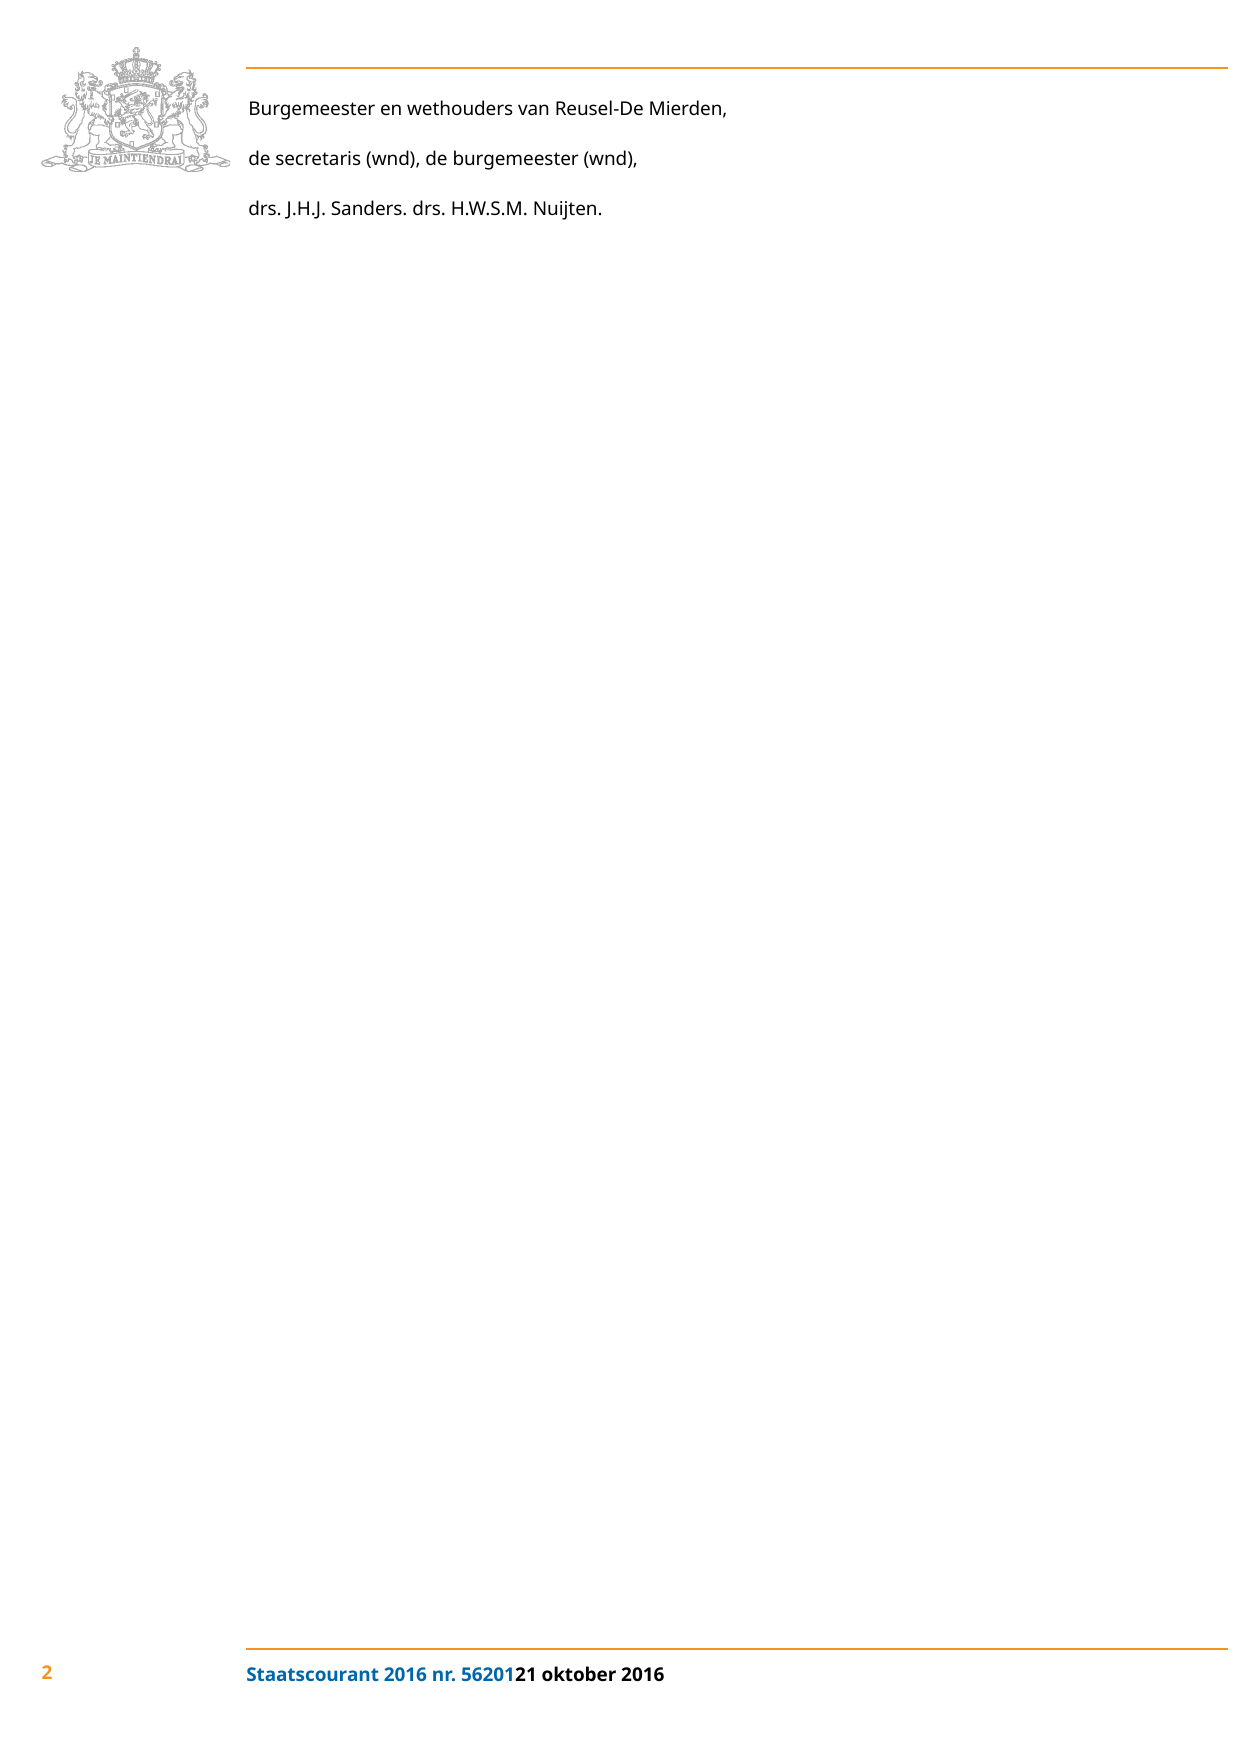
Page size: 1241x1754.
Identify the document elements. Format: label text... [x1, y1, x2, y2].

text Burgemeester en wethouders van Reusel-De Mierden, [248, 95, 1152, 121]
text de secretaris (wnd), de burgemeester (wnd), [248, 145, 1152, 171]
picture [41, 47, 231, 172]
text drs. J.H.J. Sanders. drs. H.W.S.M. Nuijten. [248, 196, 1152, 221]
